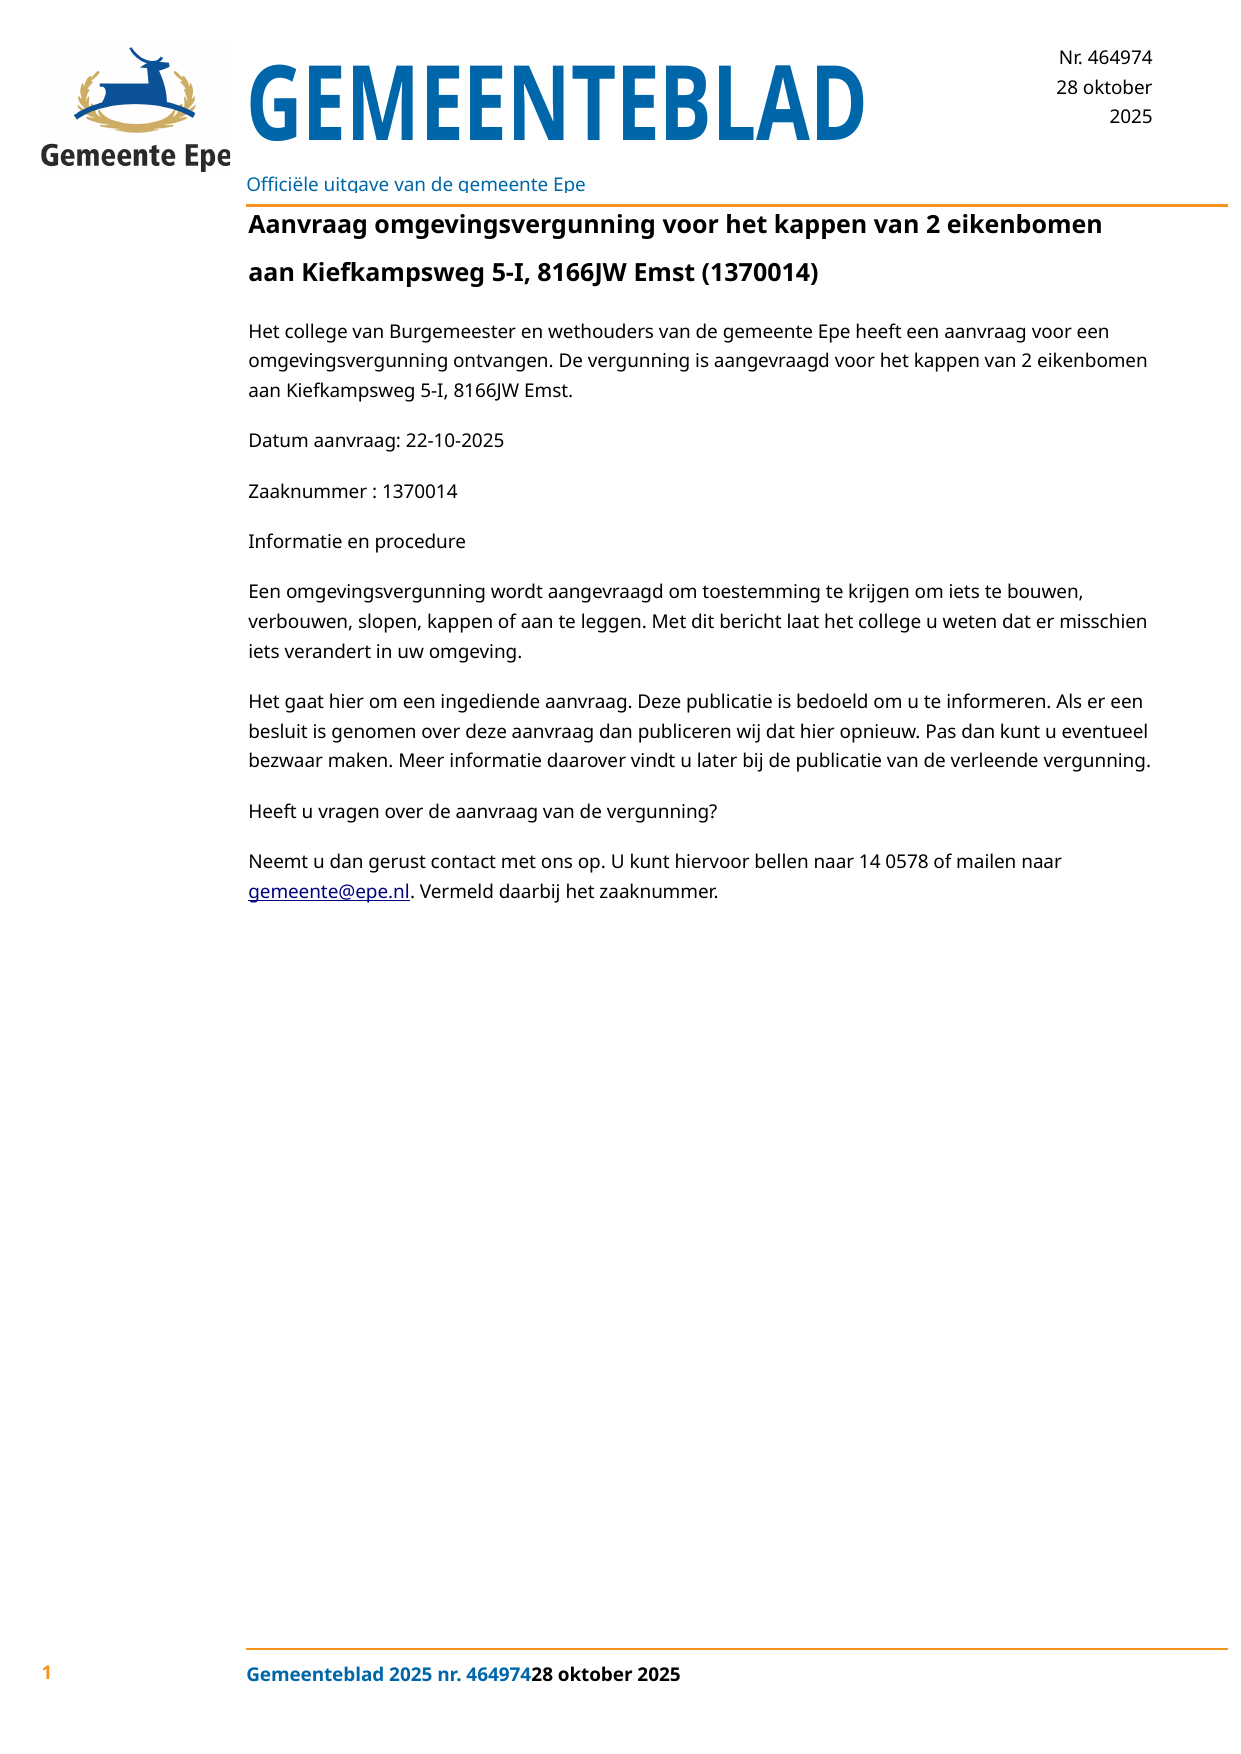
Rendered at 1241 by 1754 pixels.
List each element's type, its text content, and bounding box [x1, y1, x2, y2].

text Een omgevingsvergunning wordt aangevraagd om toestemming te krijgen om iets te bouwen, verbouwen, slopen, kappen of aan te leggen. Met dit bericht laat het college u weten dat er misschien iets verandert in uw omgeving. [248, 579, 1152, 664]
text Informatie en procedure [248, 528, 1152, 554]
text Aanvraag omgevingsvergunning voor het kappen van 2 eikenbomen aan Kiefkampsweg 5-I, 8166JW Emst (1370014) [248, 207, 1152, 288]
text Het gaat hier om een ingediende aanvraag. Deze publicatie is bedoeld om u te informeren. Als er een besluit is genomen over deze aanvraag dan publiceren wij dat hier opnieuw. Pas dan kunt u eventueel bezwaar maken. Meer informatie daarover vindt u later bij de publicatie van de verleende vergunning. [248, 688, 1152, 773]
text Zaaknummer : 1370014 [248, 478, 1152, 504]
text Neemt u dan gerust contact met ons op. U kunt hiervoor bellen naar 14 0578 of mailen naar gemeente@epe.nl. Vermeld daarbij het zaaknummer. [248, 848, 1152, 904]
text Heeft u vragen over de aanvraag van de vergunning? [248, 798, 1152, 824]
text Datum aanvraag: 22-10-2025 [248, 427, 1152, 453]
picture [41, 47, 231, 172]
text Het college van Burgemeester en wethouders van de gemeente Epe heeft een aanvraag voor een omgevingsvergunning ontvangen. De vergunning is aangevraagd voor het kappen van 2 eikenbomen aan Kiefkampsweg 5-I, 8166JW Emst. [248, 318, 1152, 403]
